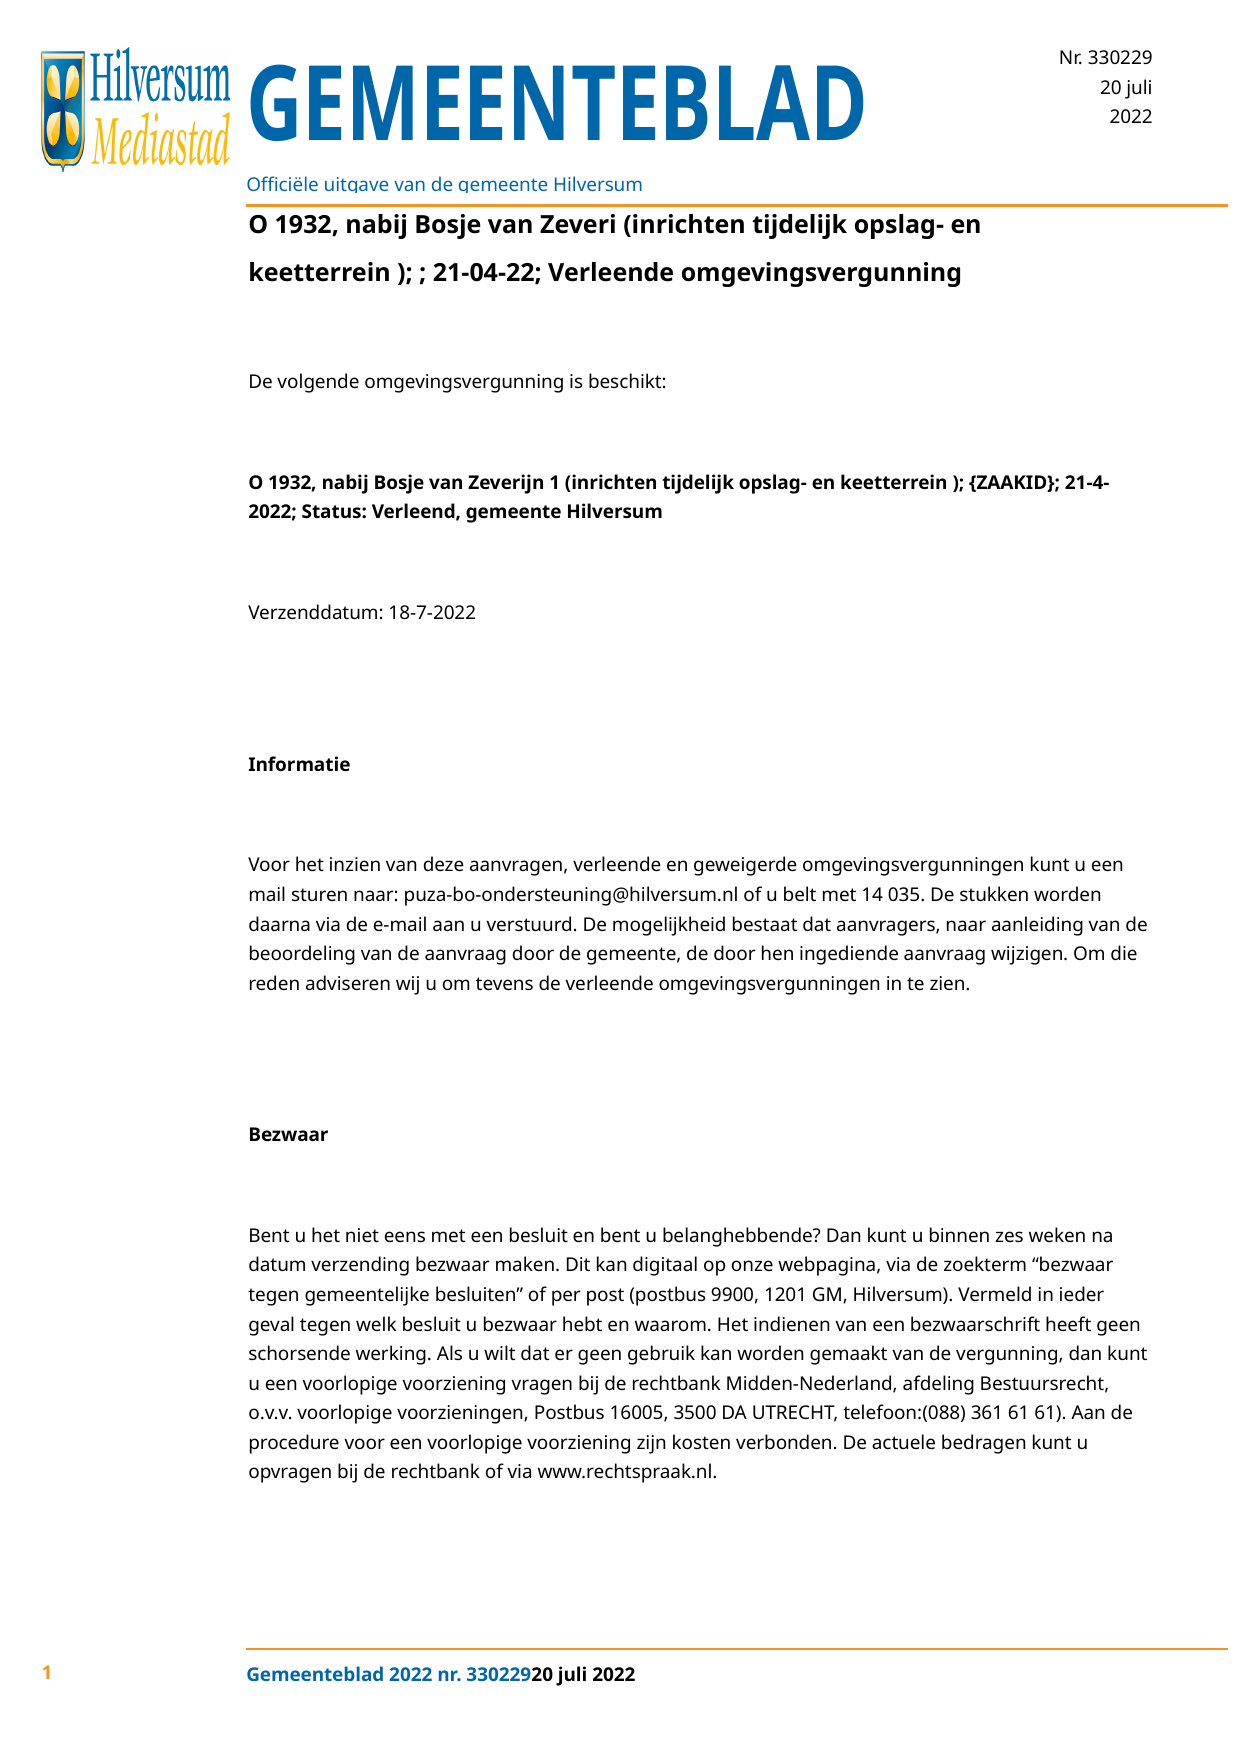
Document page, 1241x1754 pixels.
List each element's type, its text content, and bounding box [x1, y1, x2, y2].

text Bent u het niet eens met een besluit en bent u belanghebbende? Dan kunt u binnen zes weken na datum verzending bezwaar maken. Dit kan digitaal op onze webpagina, via de zoekterm “bezwaar tegen gemeentelijke besluiten” of per post (postbus 9900, 1201 GM, Hilversum). Vermeld in ieder geval tegen welk besluit u bezwaar hebt en waarom. Het indienen van een bezwaarschrift heeft geen schorsende werking. Als u wilt dat er geen gebruik kan worden gemaakt van de vergunning, dan kunt u een voorlopige voorziening vragen bij de rechtbank Midden-Nederland, afdeling Bestuursrecht, o.v.v. voorlopige voorzieningen, Postbus 16005, 3500 DA UTRECHT, telefoon:(088) 361 61 61). Aan de procedure voor een voorlopige voorziening zijn kosten verbonden. De actuele bedragen kunt u opvragen bij de rechtbank of via www.rechtspraak.nl. [248, 1222, 1152, 1484]
text Informatie [248, 751, 1152, 777]
text Bezwaar [248, 1121, 1152, 1147]
text O 1932, nabij Bosje van Zeverijn 1 (inrichten tijdelijk opslag- en keetterrein ); {ZAAKID}; 21-4-2022; Status: Verleend, gemeente Hilversum [248, 469, 1152, 524]
text O 1932, nabij Bosje van Zeveri (inrichten tijdelijk opslag- en keetterrein ); ; 21-04-22; Verleende omgevingsvergunning [248, 207, 1152, 288]
text Voor het inzien van deze aanvragen, verleende en geweigerde omgevingsvergunningen kunt u een mail sturen naar: puza-bo-ondersteuning@hilversum.nl of u belt met 14 035. De stukken worden daarna via de e-mail aan u verstuurd. De mogelijkheid bestaat dat aanvragers, naar aanleiding van de beoordeling van de aanvraag door de gemeente, de door hen ingediende aanvraag wijzigen. Om die reden adviseren wij u om tevens de verleende omgevingsvergunningen in te zien. [248, 852, 1152, 996]
text Verzenddatum: 18-7-2022 [248, 599, 1152, 625]
text De volgende omgevingsvergunning is beschikt: [248, 368, 1152, 394]
picture [41, 47, 231, 172]
